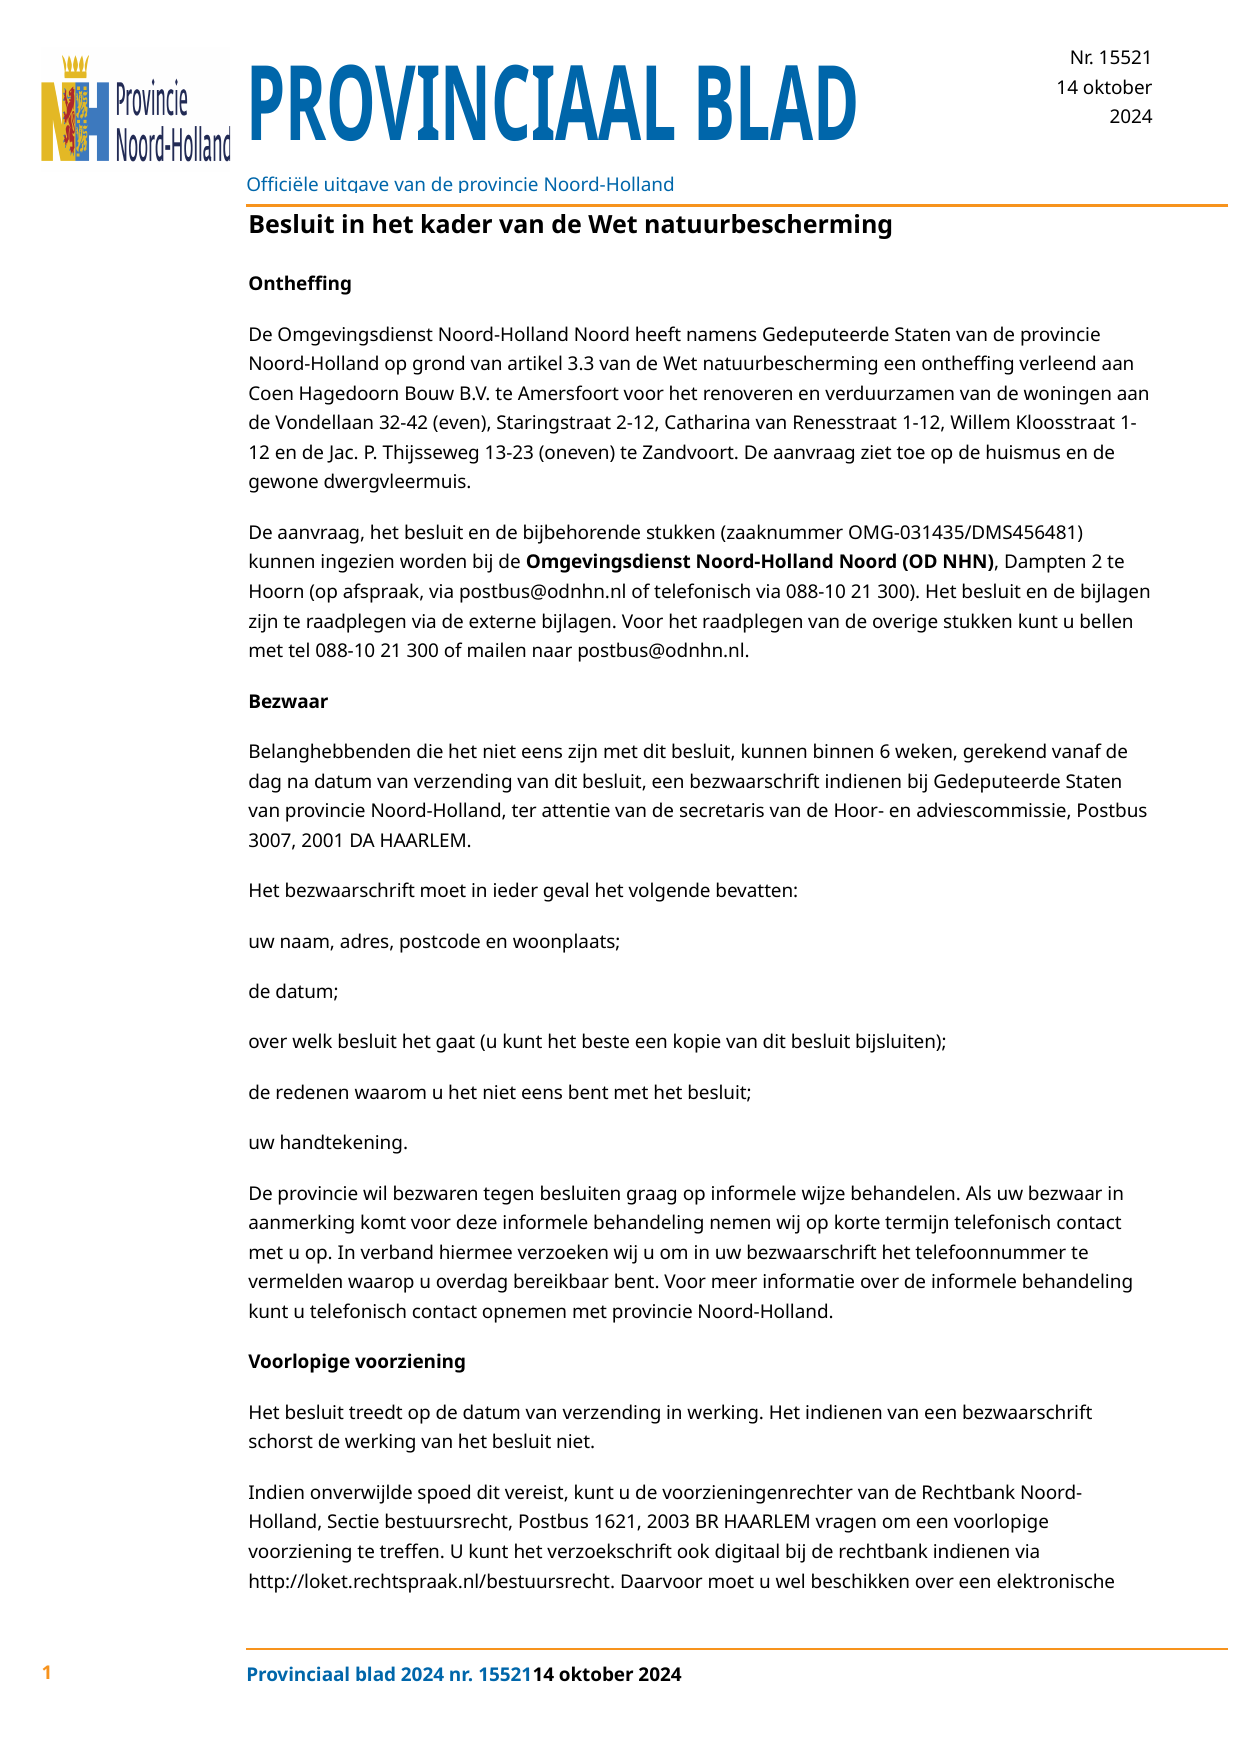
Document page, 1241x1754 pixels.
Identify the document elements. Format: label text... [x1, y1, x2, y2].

text de redenen waarom u het niet eens bent met het besluit; [248, 1079, 1152, 1105]
text Besluit in het kader van de Wet natuurbescherming [248, 207, 1152, 241]
text Indien onverwijlde spoed dit vereist, kunt u de voorzieningenrechter van de Rechtbank Noord-Holland, Sectie bestuursrecht, Postbus 1621, 2003 BR HAARLEM vragen om een voorlopige voorziening te treffen. U kunt het verzoekschrift ook digitaal bij de rechtbank indienen via http://loket.rechtspraak.nl/bestuursrecht. Daarvoor moet u wel beschikken over een elektronische [248, 1479, 1152, 1593]
text uw handtekening. [248, 1129, 1152, 1155]
picture [41, 47, 231, 172]
text Voorlopige voorziening [248, 1349, 1152, 1374]
text Bezwaar [248, 688, 1152, 713]
text De aanvraag, het besluit en de bijbehorende stukken (zaaknummer OMG-031435/DMS456481) kunnen ingezien worden bij de Omgevingsdienst Noord-Holland Noord (OD NHN), Dampten 2 te Hoorn (op afspraak, via postbus@odnhn.nl of telefonisch via 088-10 21 300). Het besluit en de bijlagen zijn te raadplegen via de externe bijlagen. Voor het raadplegen van de overige stukken kunt u bellen met tel 088-10 21 300 of mailen naar postbus@odnhn.nl. [248, 519, 1152, 663]
text Het besluit treedt op de datum van verzending in werking. Het indienen van een bezwaarschrift schorst de werking van het besluit niet. [248, 1399, 1152, 1454]
text Ontheffing [248, 270, 1152, 296]
text Belanghebbenden die het niet eens zijn met dit besluit, kunnen binnen 6 weken, gerekend vanaf de dag na datum van verzending van dit besluit, een bezwaarschrift indienen bij Gedeputeerde Staten van provincie Noord-Holland, ter attentie van de secretaris van de Hoor- en adviescommissie, Postbus 3007, 2001 DA HAARLEM. [248, 738, 1152, 853]
text De Omgevingsdienst Noord-Holland Noord heeft namens Gedeputeerde Staten van de provincie Noord-Holland op grond van artikel 3.3 van de Wet natuurbescherming een ontheffing verleend aan Coen Hagedoorn Bouw B.V. te Amersfoort voor het renoveren en verduurzamen van de woningen aan de Vondellaan 32-42 (even), Staringstraat 2-12, Catharina van Renesstraat 1-12, Willem Kloosstraat 1-12 en de Jac. P. Thijsseweg 13-23 (oneven) te Zandvoort. De aanvraag ziet toe op de huismus en de gewone dwergvleermuis. [248, 321, 1152, 494]
text Het bezwaarschrift moet in ieder geval het volgende bevatten: [248, 877, 1152, 903]
text de datum; [248, 978, 1152, 1004]
text De provincie wil bezwaren tegen besluiten graag op informele wijze behandelen. Als uw bezwaar in aanmerking komt voor deze informele behandeling nemen wij op korte termijn telefonisch contact met u op. In verband hiermee verzoeken wij u om in uw bezwaarschrift het telefoonnummer te vermelden waarop u overdag bereikbaar bent. Voor meer informatie over de informele behandeling kunt u telefonisch contact opnemen met provincie Noord-Holland. [248, 1180, 1152, 1324]
text over welk besluit het gaat (u kunt het beste een kopie van dit besluit bijsluiten); [248, 1029, 1152, 1054]
text uw naam, adres, postcode en woonplaats; [248, 928, 1152, 953]
